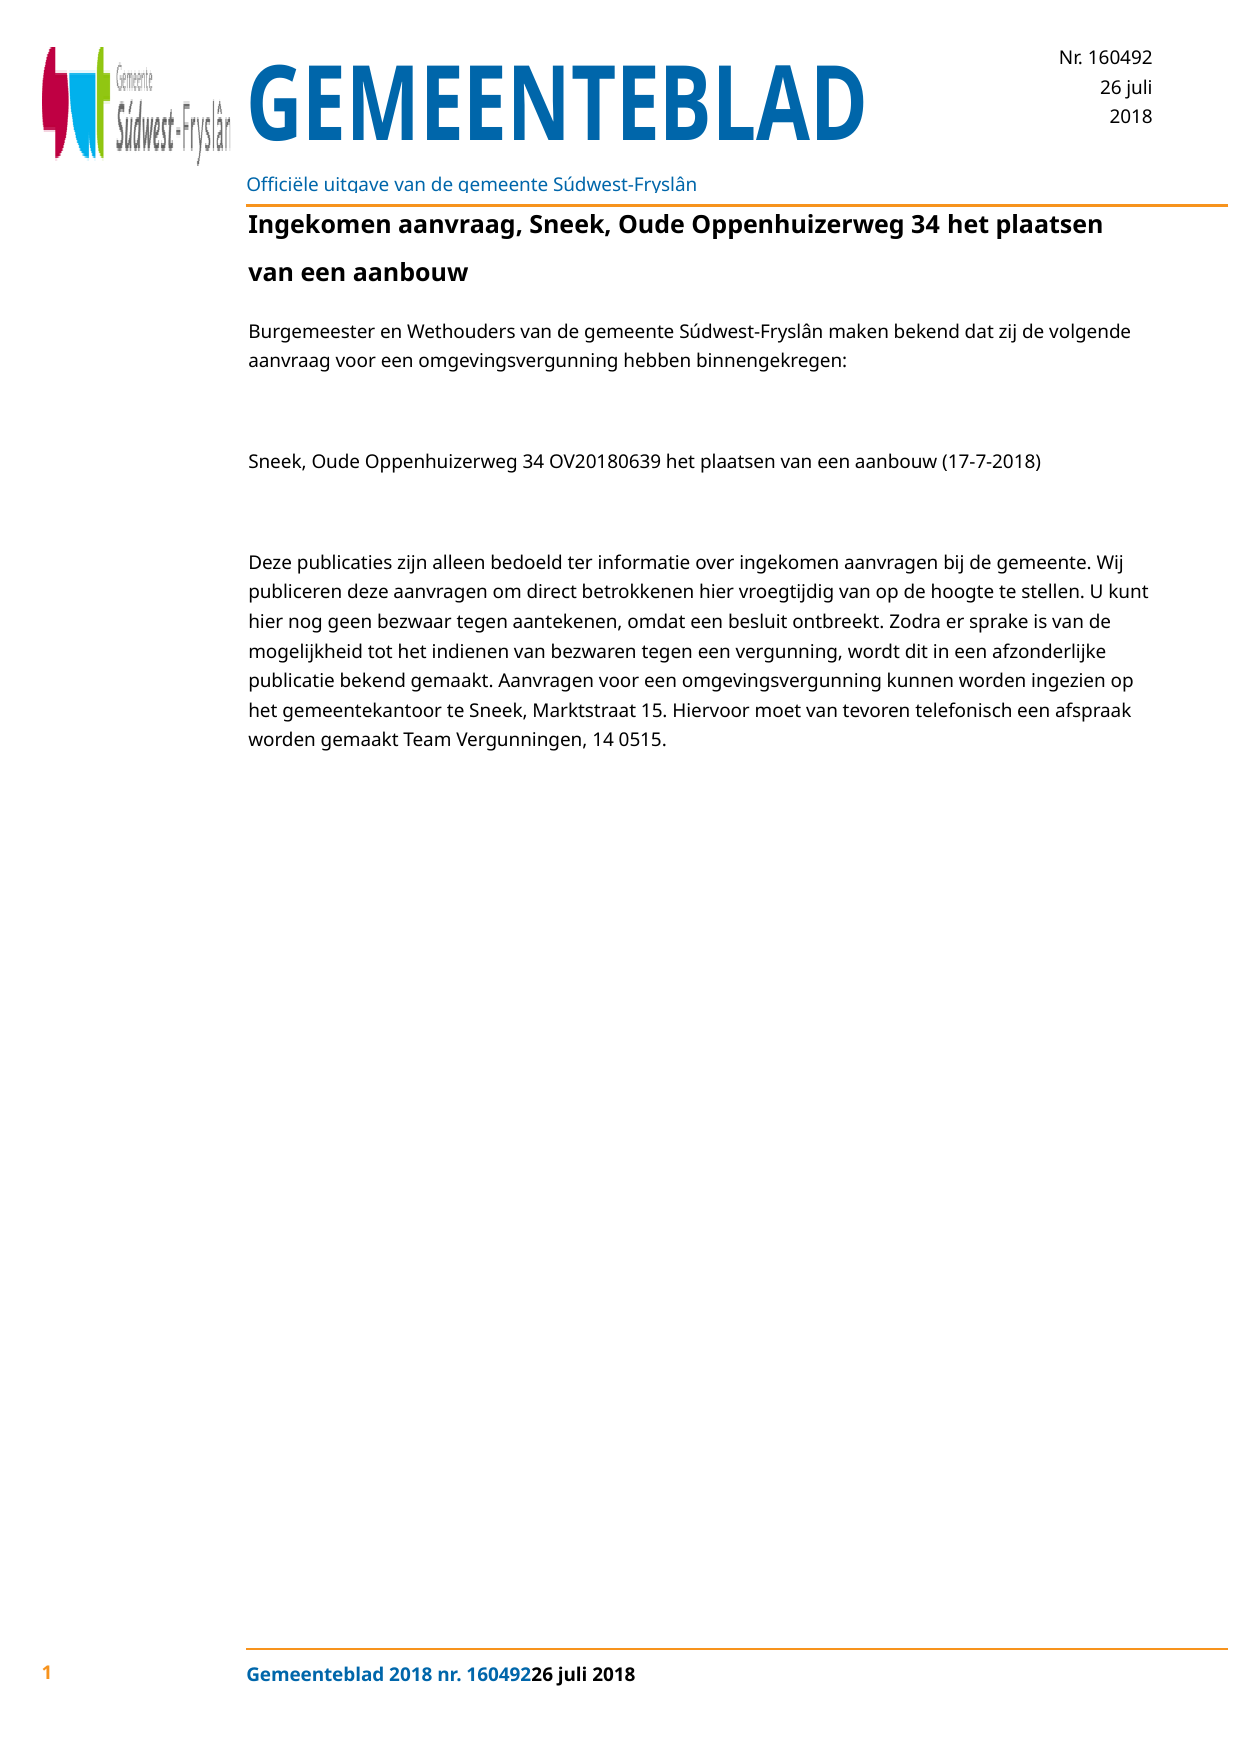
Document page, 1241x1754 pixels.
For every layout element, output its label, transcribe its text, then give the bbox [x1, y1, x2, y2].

text Sneek, Oude Oppenhuizerweg 34 OV20180639 het plaatsen van een aanbouw (17-7-2018) [248, 448, 1152, 474]
text Burgemeester en Wethouders van de gemeente Súdwest-Fryslân maken bekend dat zij de volgende aanvraag voor een omgevingsvergunning hebben binnengekregen: [248, 318, 1152, 373]
picture [41, 47, 231, 172]
text Ingekomen aanvraag, Sneek, Oude Oppenhuizerweg 34 het plaatsen van een aanbouw [248, 207, 1152, 288]
text Deze publicaties zijn alleen bedoeld ter informatie over ingekomen aanvragen bij de gemeente. Wij publiceren deze aanvragen om direct betrokkenen hier vroegtijdig van op de hoogte te stellen. U kunt hier nog geen bezwaar tegen aantekenen, omdat een besluit ontbreekt. Zodra er sprake is van de mogelijkheid tot het indienen van bezwaren tegen een vergunning, wordt dit in een afzonderlijke publicatie bekend gemaakt. Aanvragen voor een omgevingsvergunning kunnen worden ingezien op het gemeentekantoor te Sneek, Marktstraat 15. Hiervoor moet van tevoren telefonisch een afspraak worden gemaakt Team Vergunningen, 14 0515. [248, 549, 1152, 752]
